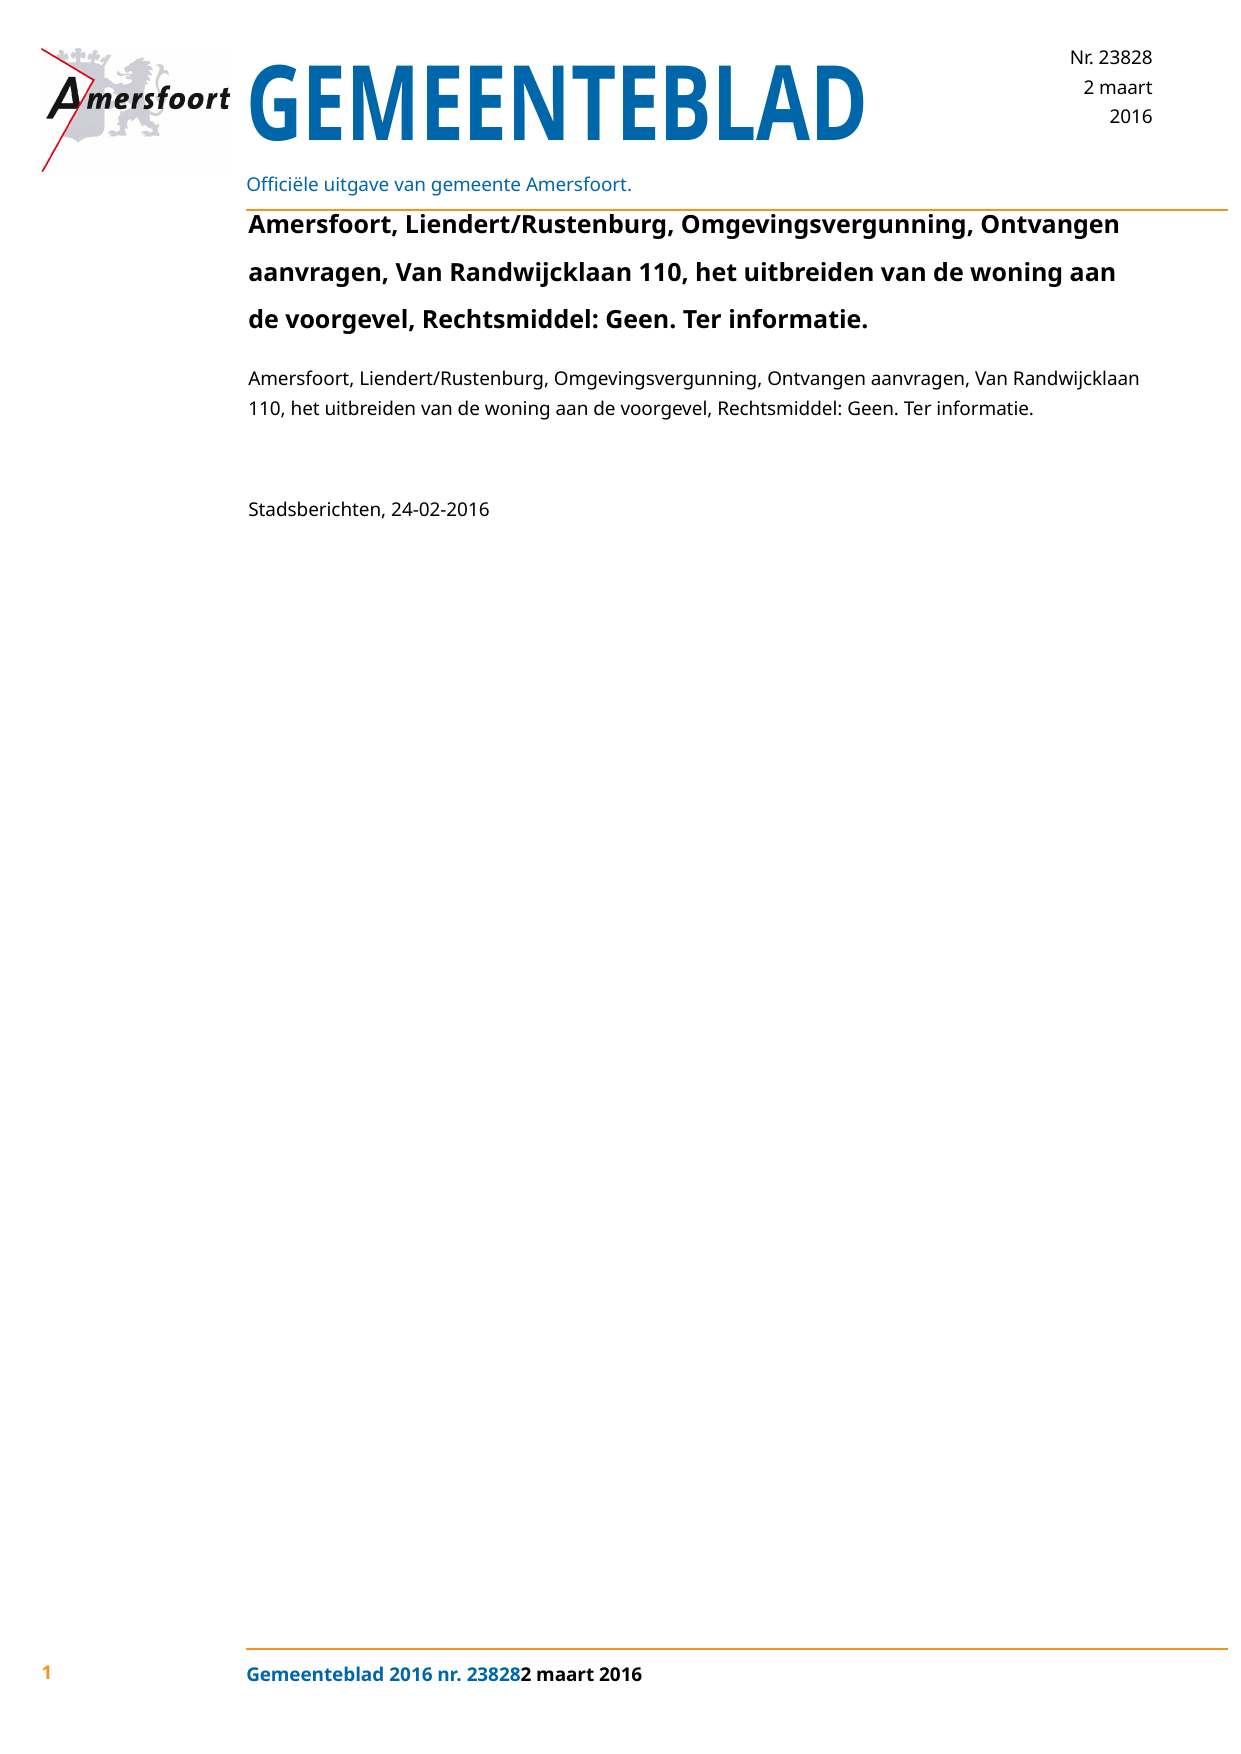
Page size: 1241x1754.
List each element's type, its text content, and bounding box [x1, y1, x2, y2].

text Amersfoort, Liendert/Rustenburg, Omgevingsvergunning, Ontvangen aanvragen, Van Randwijcklaan 110, het uitbreiden van de woning aan de voorgevel, Rechtsmiddel: Geen. Ter informatie. [248, 366, 1152, 421]
picture [41, 47, 231, 172]
text Stadsberichten, 24-02-2016 [248, 496, 1152, 522]
text Amersfoort, Liendert/Rustenburg, Omgevingsvergunning, Ontvangen aanvragen, Van Randwijcklaan 110, het uitbreiden van de woning aan de voorgevel, Rechtsmiddel: Geen. Ter informatie. [248, 211, 1152, 336]
